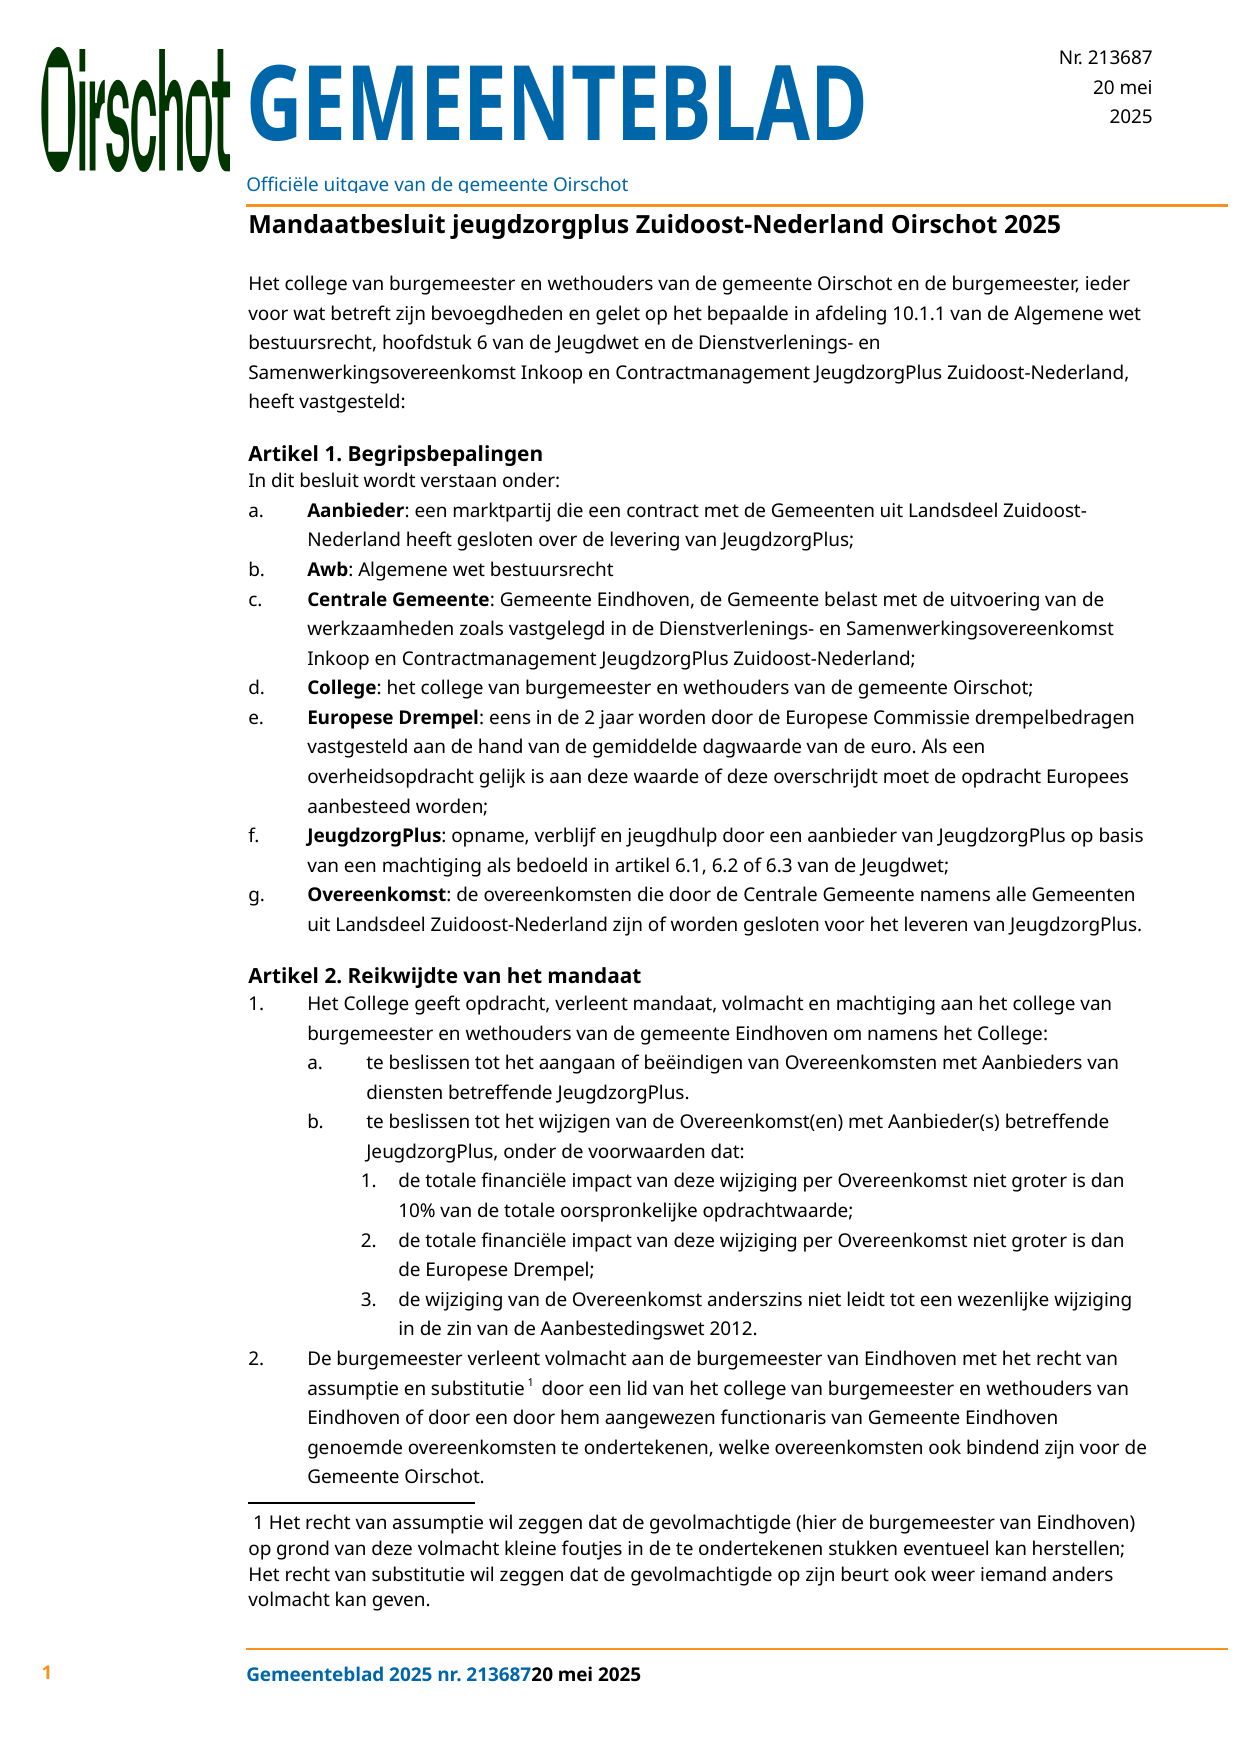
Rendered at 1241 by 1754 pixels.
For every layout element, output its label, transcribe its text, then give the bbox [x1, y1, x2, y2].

text Artikel 1. Begripsbepalingen [248, 439, 1152, 467]
list de totale financiële impact van deze wijziging per Overeenkomst niet groter is dan de Europese Drempel; [361, 1227, 1152, 1282]
list College: het college van burgemeester en wethouders van de gemeente Oirschot; [248, 674, 1152, 700]
text Artikel 2. Reikwijdte van het mandaat [248, 962, 1152, 990]
list de wijziging van de Overeenkomst anderszins niet leidt tot een wezenlijke wijziging in de zin van de Aanbestedingswet 2012. [361, 1286, 1152, 1341]
picture [41, 47, 231, 172]
list Aanbieder: een marktpartij die een contract met de Gemeenten uit Landsdeel Zuidoost-Nederland heeft gesloten over de levering van JeugdzorgPlus; [248, 497, 1152, 552]
list te beslissen tot het aangaan of beëindigen van Overeenkomsten met Aanbieders van diensten betreffende JeugdzorgPlus. [307, 1049, 1152, 1104]
text Mandaatbesluit jeugdzorgplus Zuidoost-Nederland Oirschot 2025 [248, 207, 1152, 241]
list Europese Drempel: eens in de 2 jaar worden door de Europese Commissie drempelbedragen vastgesteld aan de hand van de gemiddelde dagwaarde van de euro. Als een overheidsopdracht gelijk is aan deze waarde of deze overschrijdt moet de opdracht Europees aanbesteed worden; [248, 704, 1152, 819]
list Het recht van assumptie wil zeggen dat de gevolmachtigde (hier de burgemeester van Eindhoven) op grond van deze volmacht kleine foutjes in de te ondertekenen stukken eventueel kan herstellen; Het recht van substitutie wil zeggen dat de gevolmachtigde op zijn beurt ook weer iemand anders volmacht kan geven. [248, 1509, 1152, 1612]
list Awb: Algemene wet bestuursrecht [248, 556, 1152, 582]
list Centrale Gemeente: Gemeente Eindhoven, de Gemeente belast met de uitvoering van de werkzaamheden zoals vastgelegd in de Dienstverlenings- en Samenwerkingsovereenkomst Inkoop en Contractmanagement JeugdzorgPlus Zuidoost-Nederland; [248, 586, 1152, 671]
list te beslissen tot het wijzigen van de Overeenkomst(en) met Aanbieder(s) betreffende JeugdzorgPlus, onder de voorwaarden dat: [307, 1108, 1152, 1164]
list de totale financiële impact van deze wijziging per Overeenkomst niet groter is dan 10% van de totale oorspronkelijke opdrachtwaarde; [361, 1168, 1152, 1223]
list Het College geeft opdracht, verleent mandaat, volmacht en machtiging aan het college van burgemeester en wethouders van de gemeente Eindhoven om namens het College: [248, 990, 1152, 1045]
text In dit besluit wordt verstaan onder: [248, 467, 1152, 493]
list JeugdzorgPlus: opname, verblijf en jeugdhulp door een aanbieder van JeugdzorgPlus op basis van een machtiging als bedoeld in artikel 6.1, 6.2 of 6.3 van de Jeugdwet; [248, 822, 1152, 878]
text Het college van burgemeester en wethouders van de gemeente Oirschot en de burgemeester, ieder voor wat betreft zijn bevoegdheden en gelet op het bepaalde in afdeling 10.1.1 van de Algemene wet bestuursrecht, hoofdstuk 6 van de Jeugdwet en de Dienstverlenings- en Samenwerkingsovereenkomst Inkoop en Contractmanagement JeugdzorgPlus Zuidoost-Nederland, heeft vastgesteld: [248, 270, 1152, 414]
list Overeenkomst: de overeenkomsten die door de Centrale Gemeente namens alle Gemeenten uit Landsdeel Zuidoost-Nederland zijn of worden gesloten voor het leveren van JeugdzorgPlus. [248, 882, 1152, 937]
list De burgemeester verleent volmacht aan de burgemeester van Eindhoven met het recht van assumptie en substitutie door een lid van het college van burgemeester en wethouders van Eindhoven of door een door hem aangewezen functionaris van Gemeente Eindhoven genoemde overeenkomsten te ondertekenen, welke overeenkomsten ook bindend zijn voor de Gemeente Oirschot. [248, 1345, 1152, 1489]
